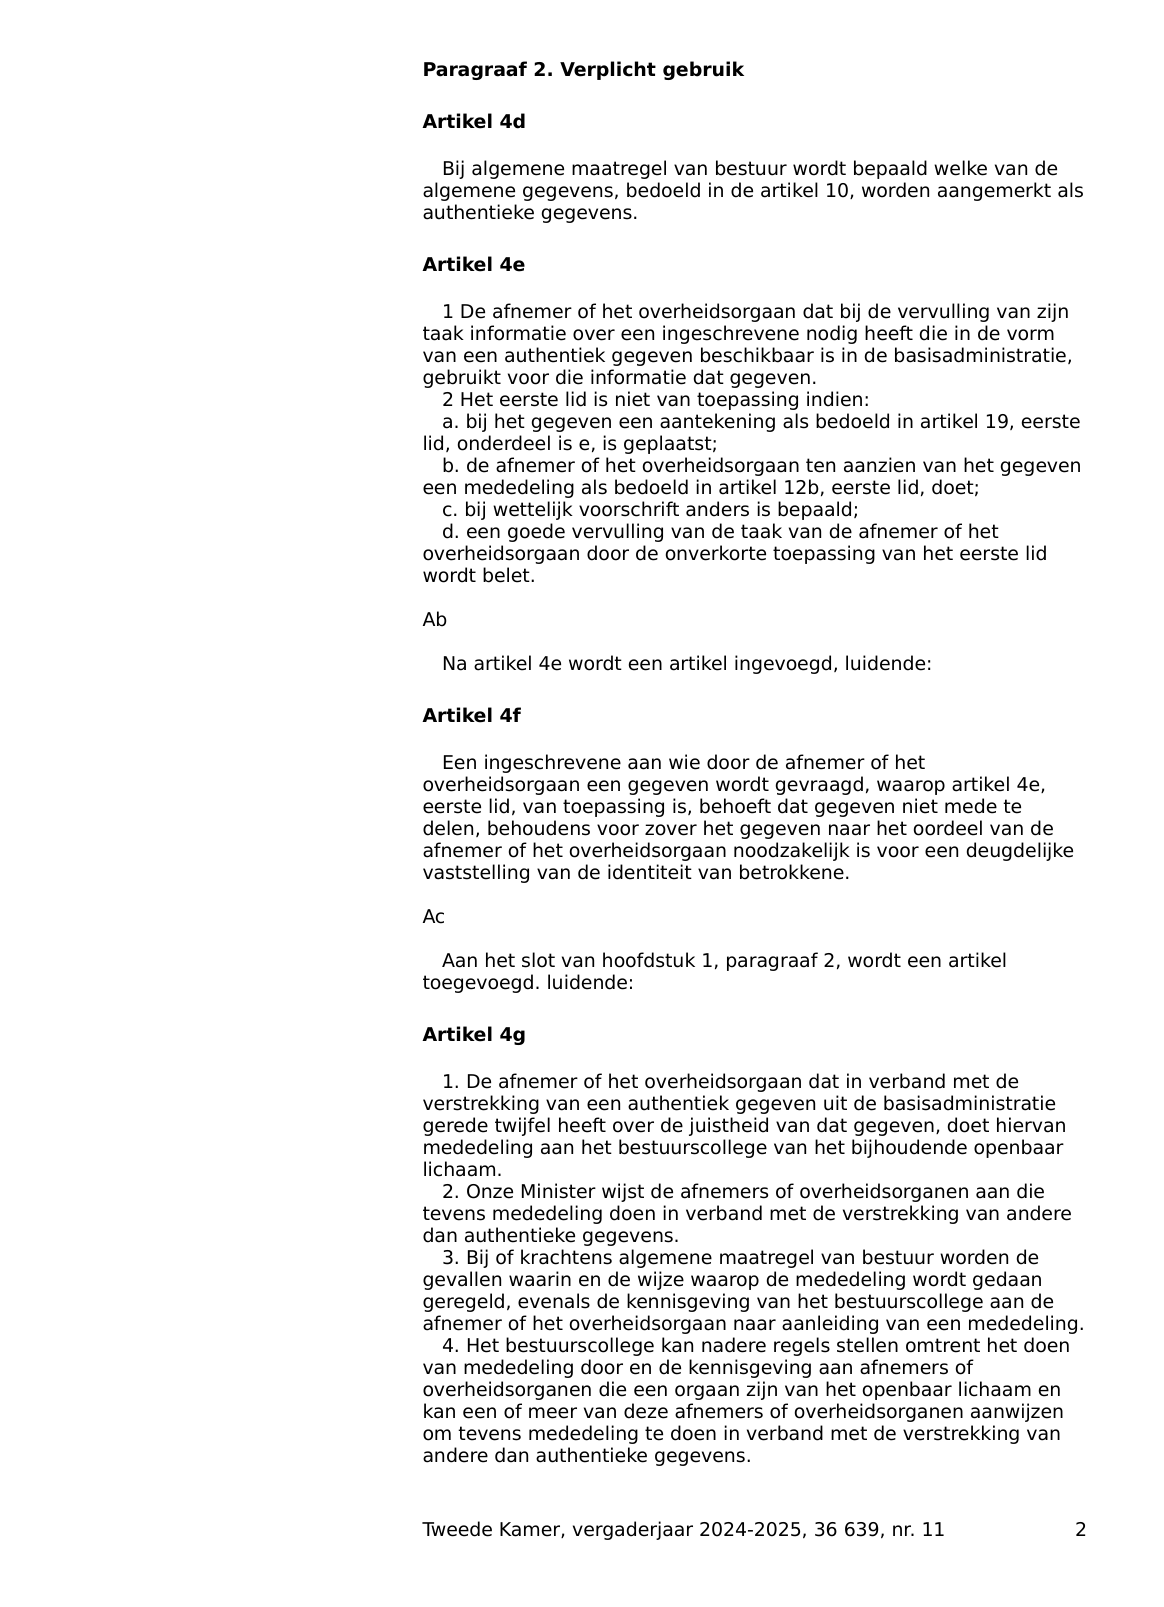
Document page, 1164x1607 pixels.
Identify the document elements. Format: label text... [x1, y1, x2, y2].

subtitle Paragraaf 2. Verplicht gebruik [422, 59, 1087, 81]
subtitle Artikel 4g [422, 1024, 1087, 1046]
text Aan het slot van hoofdstuk 1, paragraaf 2, wordt een artikel toegevoegd. luidende: [422, 950, 1087, 994]
text b. de afnemer of het overheidsorgaan ten aanzien van het gegeven een mededeling als bedoeld in artikel 12b, eerste lid, doet; [422, 455, 1087, 499]
subtitle Artikel 4d [422, 111, 1087, 133]
text d. een goede vervulling van de taak van de afnemer of het overheidsorgaan door de onverkorte toepassing van het eerste lid wordt belet. [422, 521, 1087, 587]
text a. bij het gegeven een aantekening als bedoeld in artikel 19, eerste lid, onderdeel is e, is geplaatst; [422, 411, 1087, 455]
text 2 Het eerste lid is niet van toepassing indien: [422, 389, 1087, 411]
text Een ingeschrevene aan wie door de afnemer of het overheidsorgaan een gegeven wordt gevraagd, waarop artikel 4e, eerste lid, van toepassing is, behoeft dat gegeven niet mede te delen, behoudens voor zover het gegeven naar het oordeel van de afnemer of het overheidsorgaan noodzakelijk is voor een deugdelijke vaststelling van de identiteit van betrokkene. [422, 752, 1087, 884]
subtitle Artikel 4f [422, 705, 1087, 727]
subtitle Artikel 4e [422, 254, 1087, 276]
text Na artikel 4e wordt een artikel ingevoegd, luidende: [422, 653, 1087, 675]
text 1 De afnemer of het overheidsorgaan dat bij de vervulling van zijn taak informatie over een ingeschrevene nodig heeft die in de vorm van een authentiek gegeven beschikbaar is in de basisadministratie, gebruikt voor die informatie dat gegeven. [422, 301, 1087, 389]
text 4. Het bestuurscollege kan nadere regels stellen omtrent het doen van mededeling door en de kennisgeving aan afnemers of overheidsorganen die een orgaan zijn van het openbaar lichaam en kan een of meer van deze afnemers of overheidsorganen aanwijzen om tevens mededeling te doen in verband met de verstrekking van andere dan authentieke gegevens. [422, 1335, 1087, 1467]
text 1. De afnemer of het overheidsorgaan dat in verband met de verstrekking van een authentiek gegeven uit de basisadministratie gerede twijfel heeft over de juistheid van dat gegeven, doet hiervan mededeling aan het bestuurscollege van het bijhoudende openbaar lichaam. [422, 1071, 1087, 1181]
text 3. Bij of krachtens algemene maatregel van bestuur worden de gevallen waarin en de wijze waarop de mededeling wordt gedaan geregeld, evenals de kennisgeving van het bestuurscollege aan de afnemer of het overheidsorgaan naar aanleiding van een mededeling. [422, 1247, 1087, 1335]
text c. bij wettelijk voorschrift anders is bepaald; [422, 499, 1087, 521]
text Ab [422, 609, 1087, 631]
text Ac [422, 906, 1087, 928]
text 2. Onze Minister wijst de afnemers of overheidsorganen aan die tevens mededeling doen in verband met de verstrekking van andere dan authentieke gegevens. [422, 1181, 1087, 1247]
text Bij algemene maatregel van bestuur wordt bepaald welke van de algemene gegevens, bedoeld in de artikel 10, worden aangemerkt als authentieke gegevens. [422, 158, 1087, 224]
